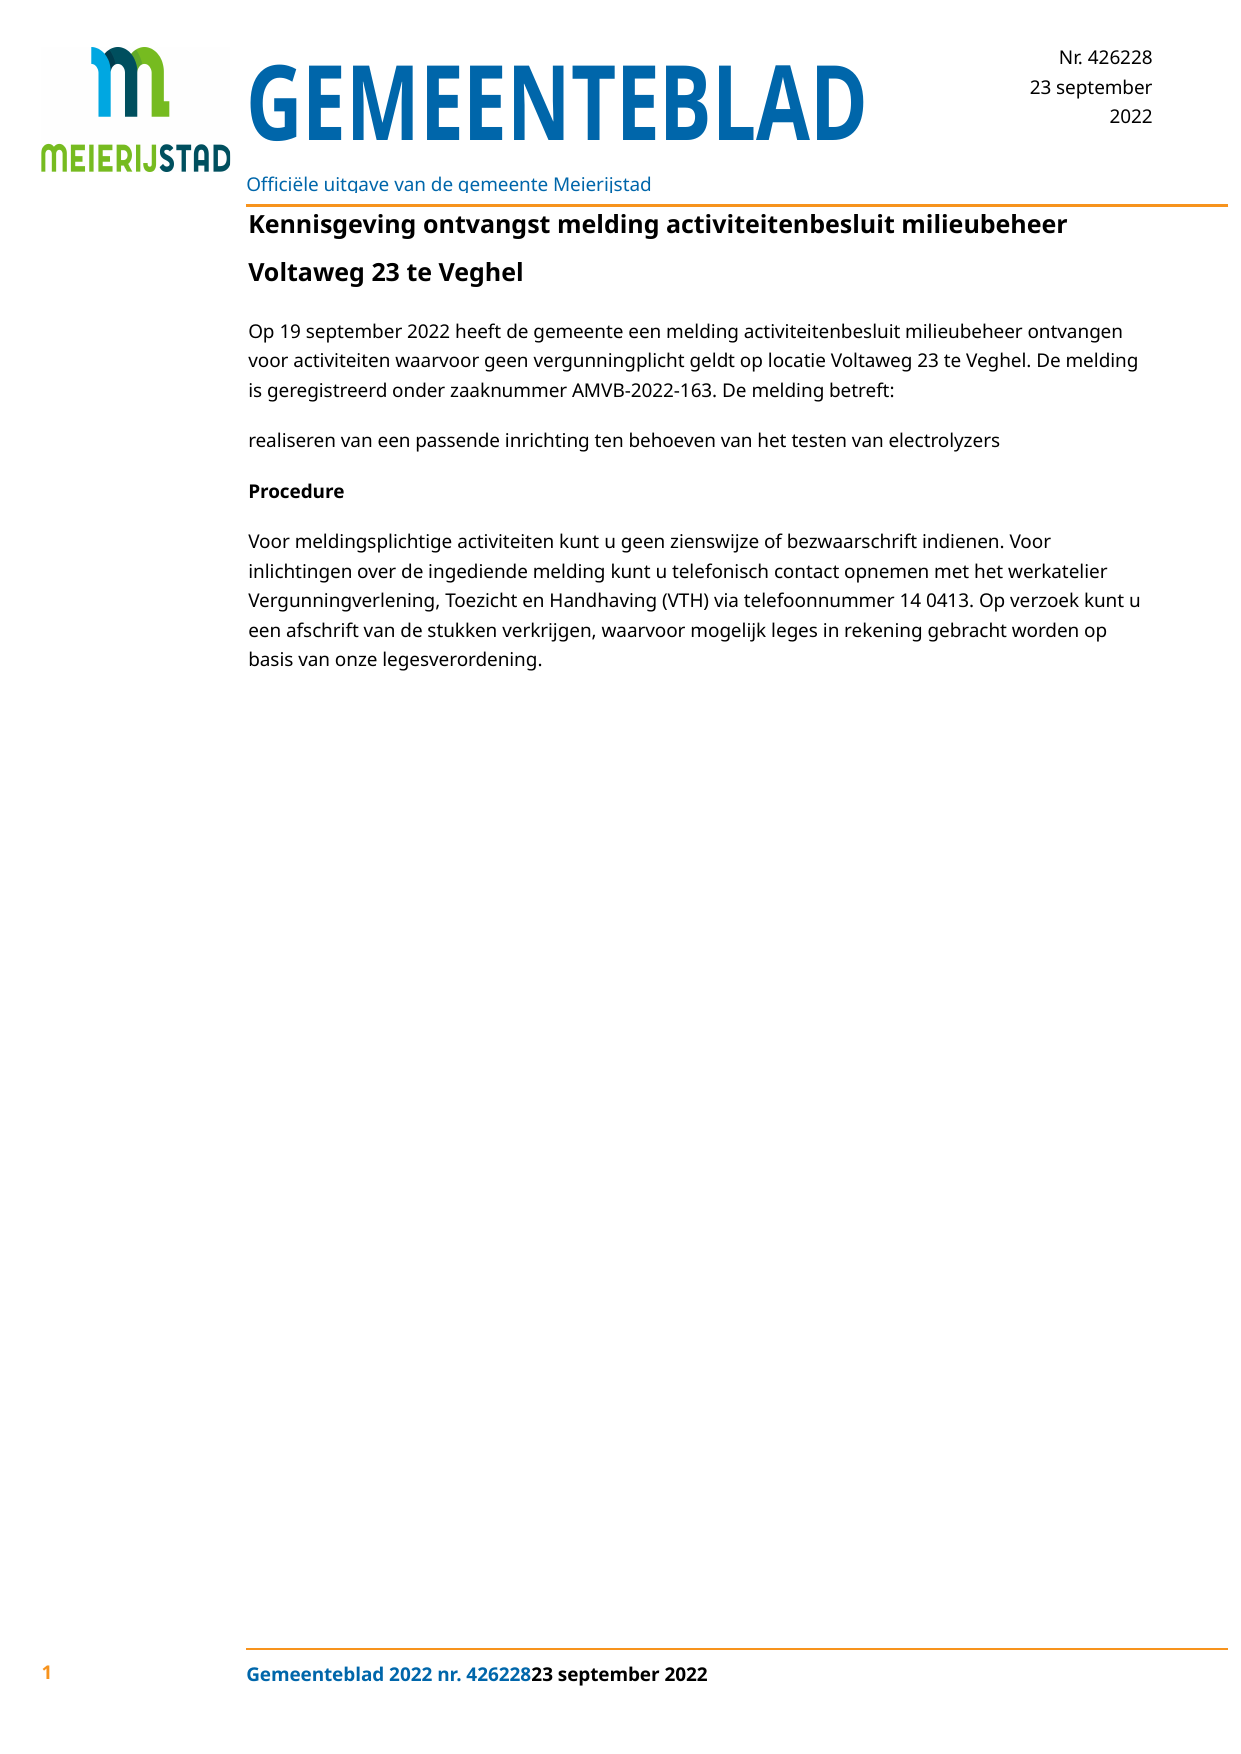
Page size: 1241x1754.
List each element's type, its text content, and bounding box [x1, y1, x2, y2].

text Op 19 september 2022 heeft de gemeente een melding activiteitenbesluit milieubeheer ontvangen voor activiteiten waarvoor geen vergunningplicht geldt op locatie Voltaweg 23 te Veghel. De melding is geregistreerd onder zaaknummer AMVB-2022-163. De melding betreft: [248, 318, 1152, 403]
text Procedure [248, 478, 1152, 504]
text Kennisgeving ontvangst melding activiteitenbesluit milieubeheer Voltaweg 23 te Veghel [248, 207, 1152, 288]
text Voor meldingsplichtige activiteiten kunt u geen zienswijze of bezwaarschrift indienen. Voor inlichtingen over de ingediende melding kunt u telefonisch contact opnemen met het werkatelier Vergunningverlening, Toezicht en Handhaving (VTH) via telefoonnummer 14 0413. Op verzoek kunt u een afschrift van de stukken verkrijgen, waarvoor mogelijk leges in rekening gebracht worden op basis van onze legesverordening. [248, 528, 1152, 672]
text realiseren van een passende inrichting ten behoeven van het testen van electrolyzers [248, 427, 1152, 453]
picture [41, 47, 231, 172]
